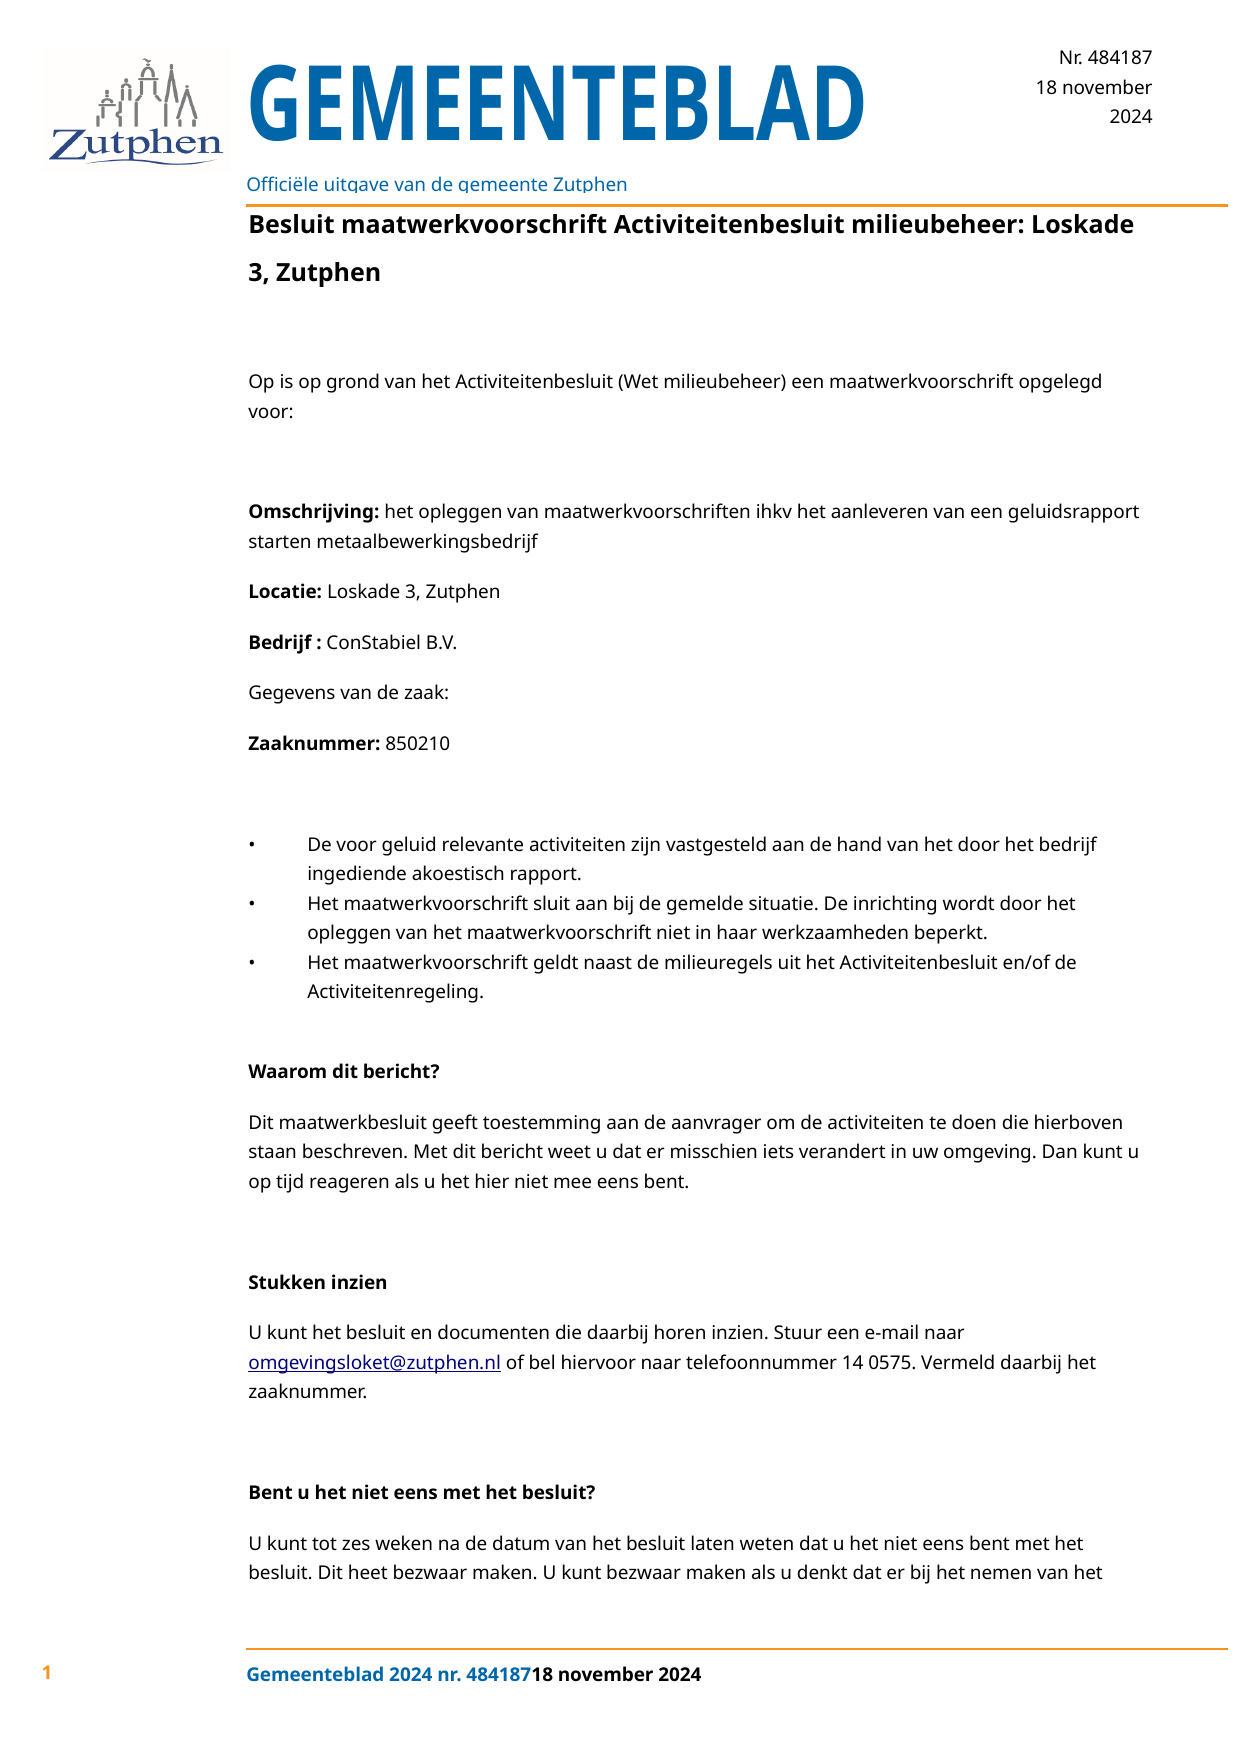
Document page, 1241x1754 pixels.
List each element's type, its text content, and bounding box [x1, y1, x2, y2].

list Het maatwerkvoorschrift sluit aan bij de gemelde situatie. De inrichting wordt door het opleggen van het maatwerkvoorschrift niet in haar werkzaamheden beperkt. [248, 890, 1152, 945]
text Locatie: Loskade 3, Zutphen [248, 579, 1152, 604]
picture [41, 47, 231, 172]
text Gegevens van de zaak: [248, 679, 1152, 705]
text Bent u het niet eens met het besluit? [248, 1479, 1152, 1505]
text Omschrijving: het opleggen van maatwerkvoorschriften ihkv het aanleveren van een geluidsrapport starten metaalbewerkingsbedrijf [248, 499, 1152, 554]
text Waarom dit bericht? [248, 1059, 1152, 1084]
text Op is op grond van het Activiteitenbesluit (Wet milieubeheer) een maatwerkvoorschrift opgelegd voor: [248, 368, 1152, 424]
text U kunt tot zes weken na de datum van het besluit laten weten dat u het niet eens bent met het besluit. Dit heet bezwaar maken. U kunt bezwaar maken als u denkt dat er bij het nemen van het [248, 1530, 1152, 1585]
text Zaaknummer: 850210 [248, 730, 1152, 756]
list Het maatwerkvoorschrift geldt naast de milieuregels uit het Activiteitenbesluit en/of de Activiteitenregeling. [248, 949, 1152, 1004]
list De voor geluid relevante activiteiten zijn vastgesteld aan de hand van het door het bedrijf ingediende akoestisch rapport. [248, 831, 1152, 886]
text Dit maatwerkbesluit geeft toestemming aan de aanvrager om de activiteiten te doen die hierboven staan beschreven. Met dit bericht weet u dat er misschien iets verandert in uw omgeving. Dan kunt u op tijd reageren als u het hier niet mee eens bent. [248, 1109, 1152, 1194]
text U kunt het besluit en documenten die daarbij horen inzien. Stuur een e-mail naar omgevingsloket@zutphen.nl of bel hiervoor naar telefoonnummer 14 0575. Vermeld daarbij het zaaknummer. [248, 1319, 1152, 1404]
text Besluit maatwerkvoorschrift Activiteitenbesluit milieubeheer: Loskade 3, Zutphen [248, 207, 1152, 288]
text Bedrijf : ConStabiel B.V. [248, 629, 1152, 655]
text Stukken inzien [248, 1269, 1152, 1295]
